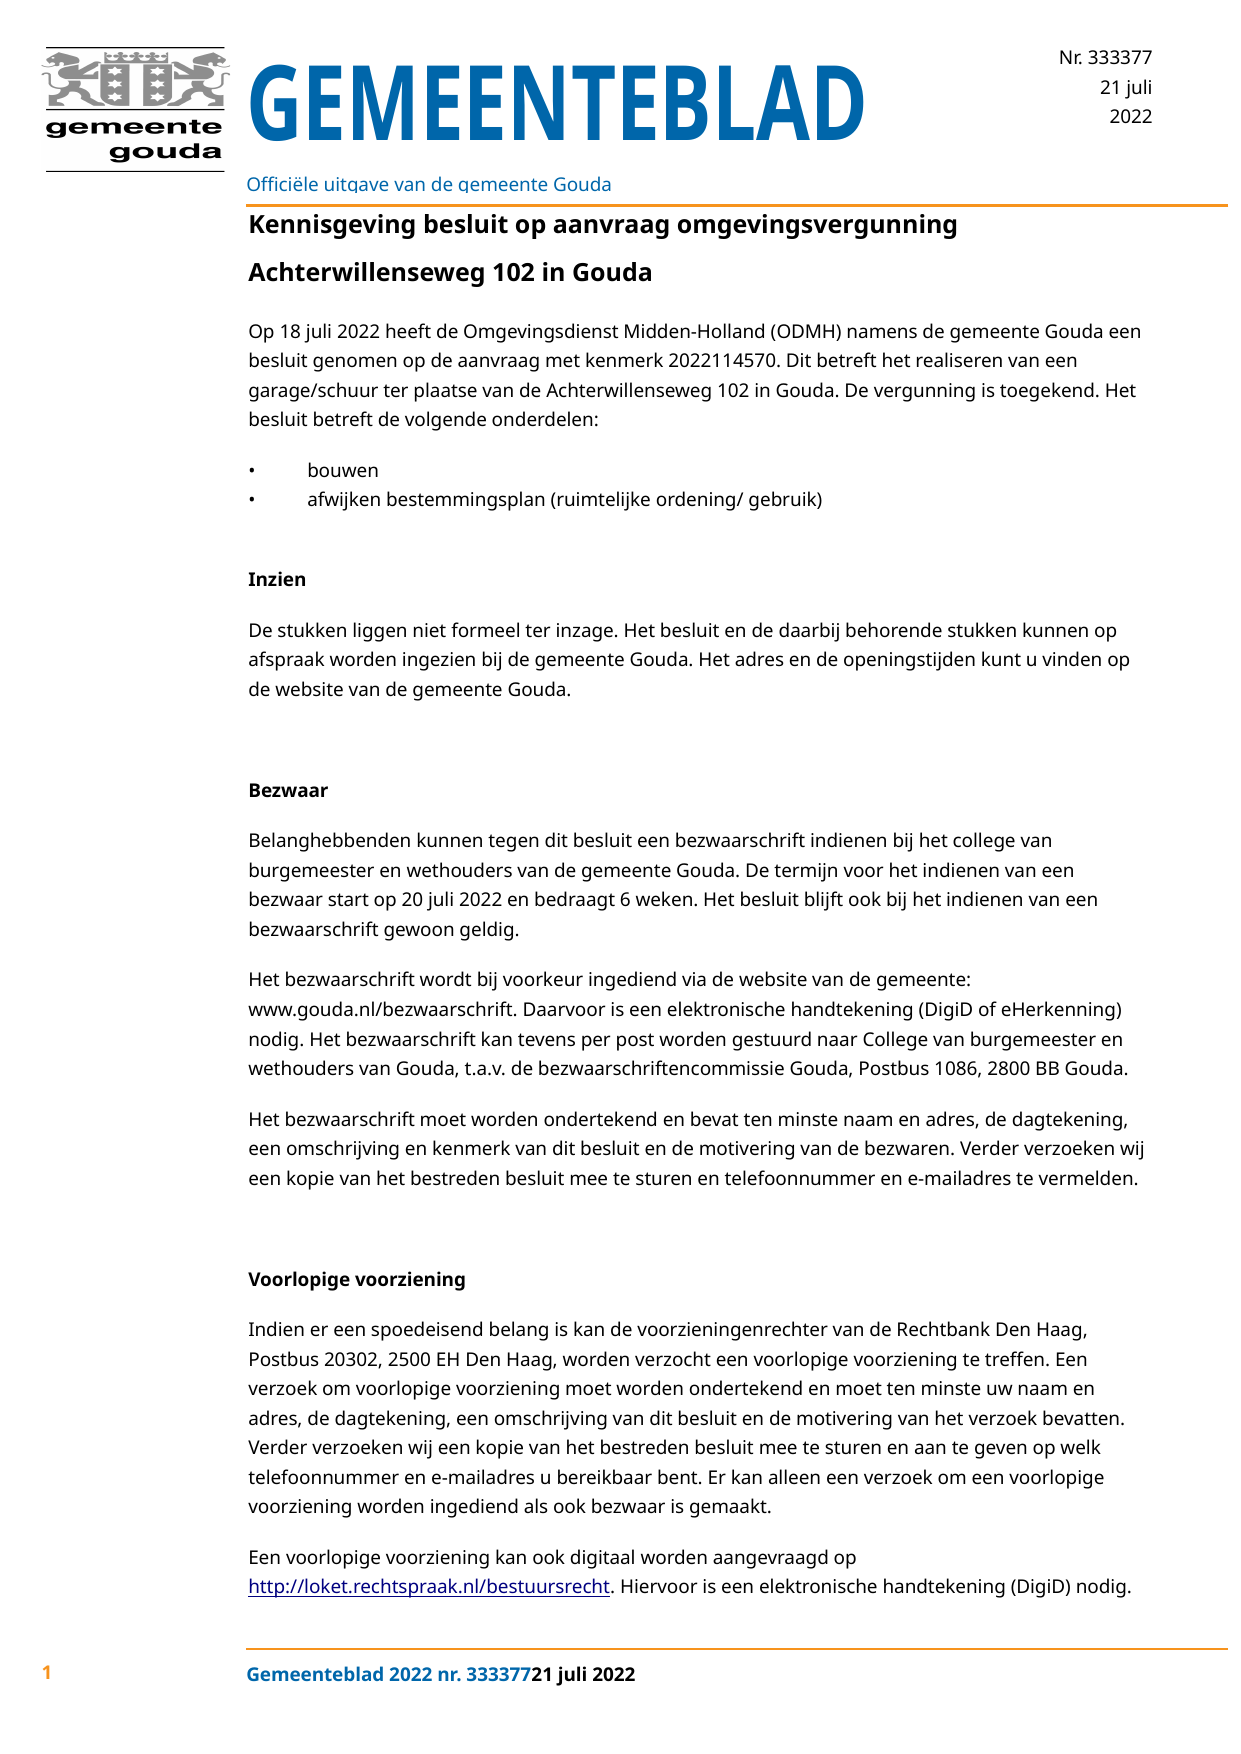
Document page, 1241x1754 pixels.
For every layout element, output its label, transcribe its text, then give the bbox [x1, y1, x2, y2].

picture [41, 47, 231, 172]
text Belanghebbenden kunnen tegen dit besluit een bezwaarschrift indienen bij het college van burgemeester en wethouders van de gemeente Gouda. De termijn voor het indienen van een bezwaar start op 20 juli 2022 en bedraagt 6 weken. Het besluit blijft ook bij het indienen van een bezwaarschrift gewoon geldig. [248, 827, 1152, 942]
text Het bezwaarschrift wordt bij voorkeur ingediend via de website van de gemeente: www.gouda.nl/bezwaarschrift. Daarvoor is een elektronische handtekening (DigiD of eHerkenning) nodig. Het bezwaarschrift kan tevens per post worden gestuurd naar College van burgemeester en wethouders van Gouda, t.a.v. de bezwaarschriftencommissie Gouda, Postbus 1086, 2800 BB Gouda. [248, 967, 1152, 1081]
text Kennisgeving besluit op aanvraag omgevingsvergunning Achterwillenseweg 102 in Gouda [248, 207, 1152, 288]
text De stukken liggen niet formeel ter inzage. Het besluit en de daarbij behorende stukken kunnen op afspraak worden ingezien bij de gemeente Gouda. Het adres en de openingstijden kunt u vinden op de website van de gemeente Gouda. [248, 617, 1152, 702]
text Op 18 juli 2022 heeft de Omgevingsdienst Midden-Holland (ODMH) namens de gemeente Gouda een besluit genomen op de aanvraag met kenmerk 2022114570. Dit betreft het realiseren van een garage/schuur ter plaatse van de Achterwillenseweg 102 in Gouda. De vergunning is toegekend. Het besluit betreft de volgende onderdelen: [248, 318, 1152, 432]
text Het bezwaarschrift moet worden ondertekend en bevat ten minste naam en adres, de dagtekening, een omschrijving en kenmerk van dit besluit en de motivering van de bezwaren. Verder verzoeken wij een kopie van het bestreden besluit mee te sturen en telefoonnummer en e-mailadres te vermelden. [248, 1106, 1152, 1191]
text Indien er een spoedeisend belang is kan de voorzieningenrechter van de Rechtbank Den Haag, Postbus 20302, 2500 EH Den Haag, worden verzocht een voorlopige voorziening te treffen. Een verzoek om voorlopige voorziening moet worden ondertekend en moet ten minste uw naam en adres, de dagtekening, een omschrijving van dit besluit en de motivering van het verzoek bevatten. Verder verzoeken wij een kopie van het bestreden besluit mee te sturen en aan te geven op welk telefoonnummer en e-mailadres u bereikbaar bent. Er kan alleen een verzoek om een voorlopige voorziening worden ingediend als ook bezwaar is gemaakt. [248, 1316, 1152, 1519]
text Bezwaar [248, 777, 1152, 803]
text Een voorlopige voorziening kan ook digitaal worden aangevraagd op http://loket.rechtspraak.nl/bestuursrecht. Hiervoor is een elektronische handtekening (DigiD) nodig. [248, 1544, 1152, 1599]
list afwijken bestemmingsplan (ruimtelijke ordening/ gebruik) [248, 487, 1152, 512]
text Inzien [248, 567, 1152, 592]
list bouwen [248, 457, 1152, 483]
text Voorlopige voorziening [248, 1266, 1152, 1292]
